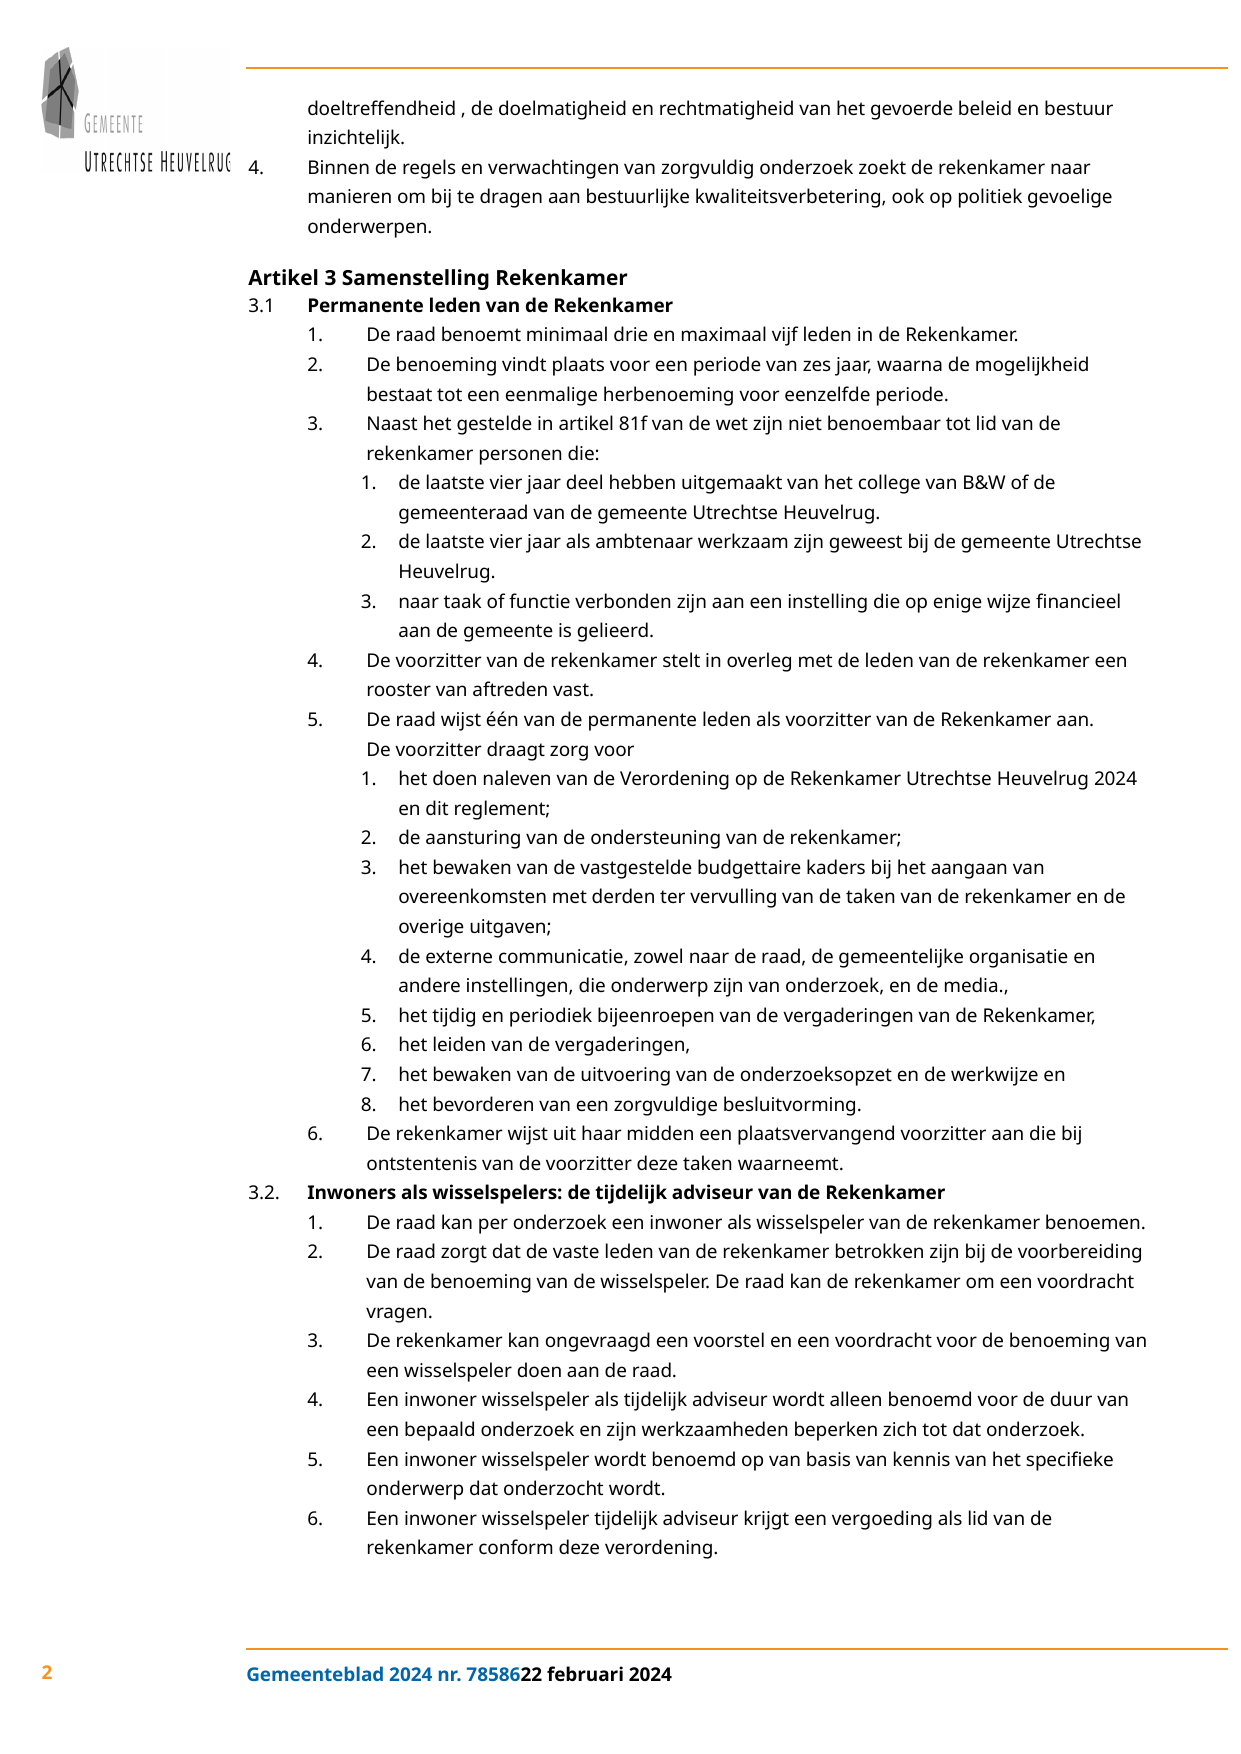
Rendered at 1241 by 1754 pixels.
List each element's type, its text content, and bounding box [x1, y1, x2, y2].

list de externe communicatie, zowel naar de raad, de gemeentelijke organisatie en andere instellingen, die onderwerp zijn van onderzoek, en de media., [361, 943, 1152, 998]
list De rekenkamer wijst uit haar midden een plaatsvervangend voorzitter aan die bij ontstentenis van de voorzitter deze taken waarneemt. [307, 1120, 1152, 1176]
list Binnen de regels en verwachtingen van zorgvuldig onderzoek zoekt de rekenkamer naar manieren om bij te dragen aan bestuurlijke kwaliteitsverbetering, ook op politiek gevoelige onderwerpen. [248, 154, 1152, 239]
list Inwoners als wisselspelers: de tijdelijk adviseur van de Rekenkamer [248, 1179, 1152, 1205]
picture [41, 47, 231, 172]
text Artikel 3 Samenstelling Rekenkamer [248, 263, 1152, 292]
list De voorzitter draagt zorg voor [307, 736, 1152, 761]
list de aansturing van de ondersteuning van de rekenkamer; [361, 824, 1152, 850]
list De raad wijst één van de permanente leden als voorzitter van de Rekenkamer aan. [307, 706, 1152, 732]
list het bewaken van de vastgestelde budgettaire kaders bij het aangaan van overeenkomsten met derden ter vervulling van de taken van de rekenkamer en de overige uitgaven; [361, 854, 1152, 939]
list de laatste vier jaar als ambtenaar werkzaam zijn geweest bij de gemeente Utrechtse Heuvelrug. [361, 529, 1152, 584]
list het tijdig en periodiek bijeenroepen van de vergaderingen van de Rekenkamer, [361, 1002, 1152, 1028]
list het bevorderen van een zorgvuldige besluitvorming. [361, 1091, 1152, 1116]
list naar taak of functie verbonden zijn aan een instelling die op enige wijze financieel aan de gemeente is gelieerd. [361, 588, 1152, 643]
list De raad zorgt dat de vaste leden van de rekenkamer betrokken zijn bij de voorbereiding van de benoeming van de wisselspeler. De raad kan de rekenkamer om een voordracht vragen. [307, 1239, 1152, 1323]
list De voorzitter van de rekenkamer stelt in overleg met de leden van de rekenkamer een rooster van aftreden vast. [307, 647, 1152, 702]
list De raad benoemt minimaal drie en maximaal vijf leden in de Rekenkamer. [307, 322, 1152, 347]
list Een inwoner wisselspeler als tijdelijk adviseur wordt alleen benoemd voor de duur van een bepaald onderzoek en zijn werkzaamheden beperken zich tot dat onderzoek. [307, 1387, 1152, 1442]
list het doen naleven van de Verordening op de Rekenkamer Utrechtse Heuvelrug 2024 en dit reglement; [361, 765, 1152, 821]
list Een inwoner wisselspeler wordt benoemd op van basis van kennis van het specifieke onderwerp dat onderzocht wordt. [307, 1446, 1152, 1501]
list Permanente leden van de Rekenkamer [248, 292, 1152, 318]
list Naast het gestelde in artikel 81f van de wet zijn niet benoembaar tot lid van de rekenkamer personen die: [307, 410, 1152, 466]
list het leiden van de vergaderingen, [361, 1032, 1152, 1057]
list De raad kan per onderzoek een inwoner als wisselspeler van de rekenkamer benoemen. [307, 1209, 1152, 1235]
list het bewaken van de uitvoering van de onderzoeksopzet en de werkwijze en [361, 1061, 1152, 1087]
list de laatste vier jaar deel hebben uitgemaakt van het college van B&W of de gemeenteraad van de gemeente Utrechtse Heuvelrug. [361, 469, 1152, 525]
list De benoeming vindt plaats voor een periode van zes jaar, waarna de mogelijkheid bestaat tot een eenmalige herbenoeming voor eenzelfde periode. [307, 351, 1152, 406]
list De rekenkamer kan ongevraagd een voorstel en een voordracht voor de benoeming van een wisselspeler doen aan de raad. [307, 1327, 1152, 1383]
list doeltreffendheid , de doelmatigheid en rechtmatigheid van het gevoerde beleid en bestuur inzichtelijk. [248, 95, 1152, 150]
list Een inwoner wisselspeler tijdelijk adviseur krijgt een vergoeding als lid van de rekenkamer conform deze verordening. [307, 1505, 1152, 1560]
